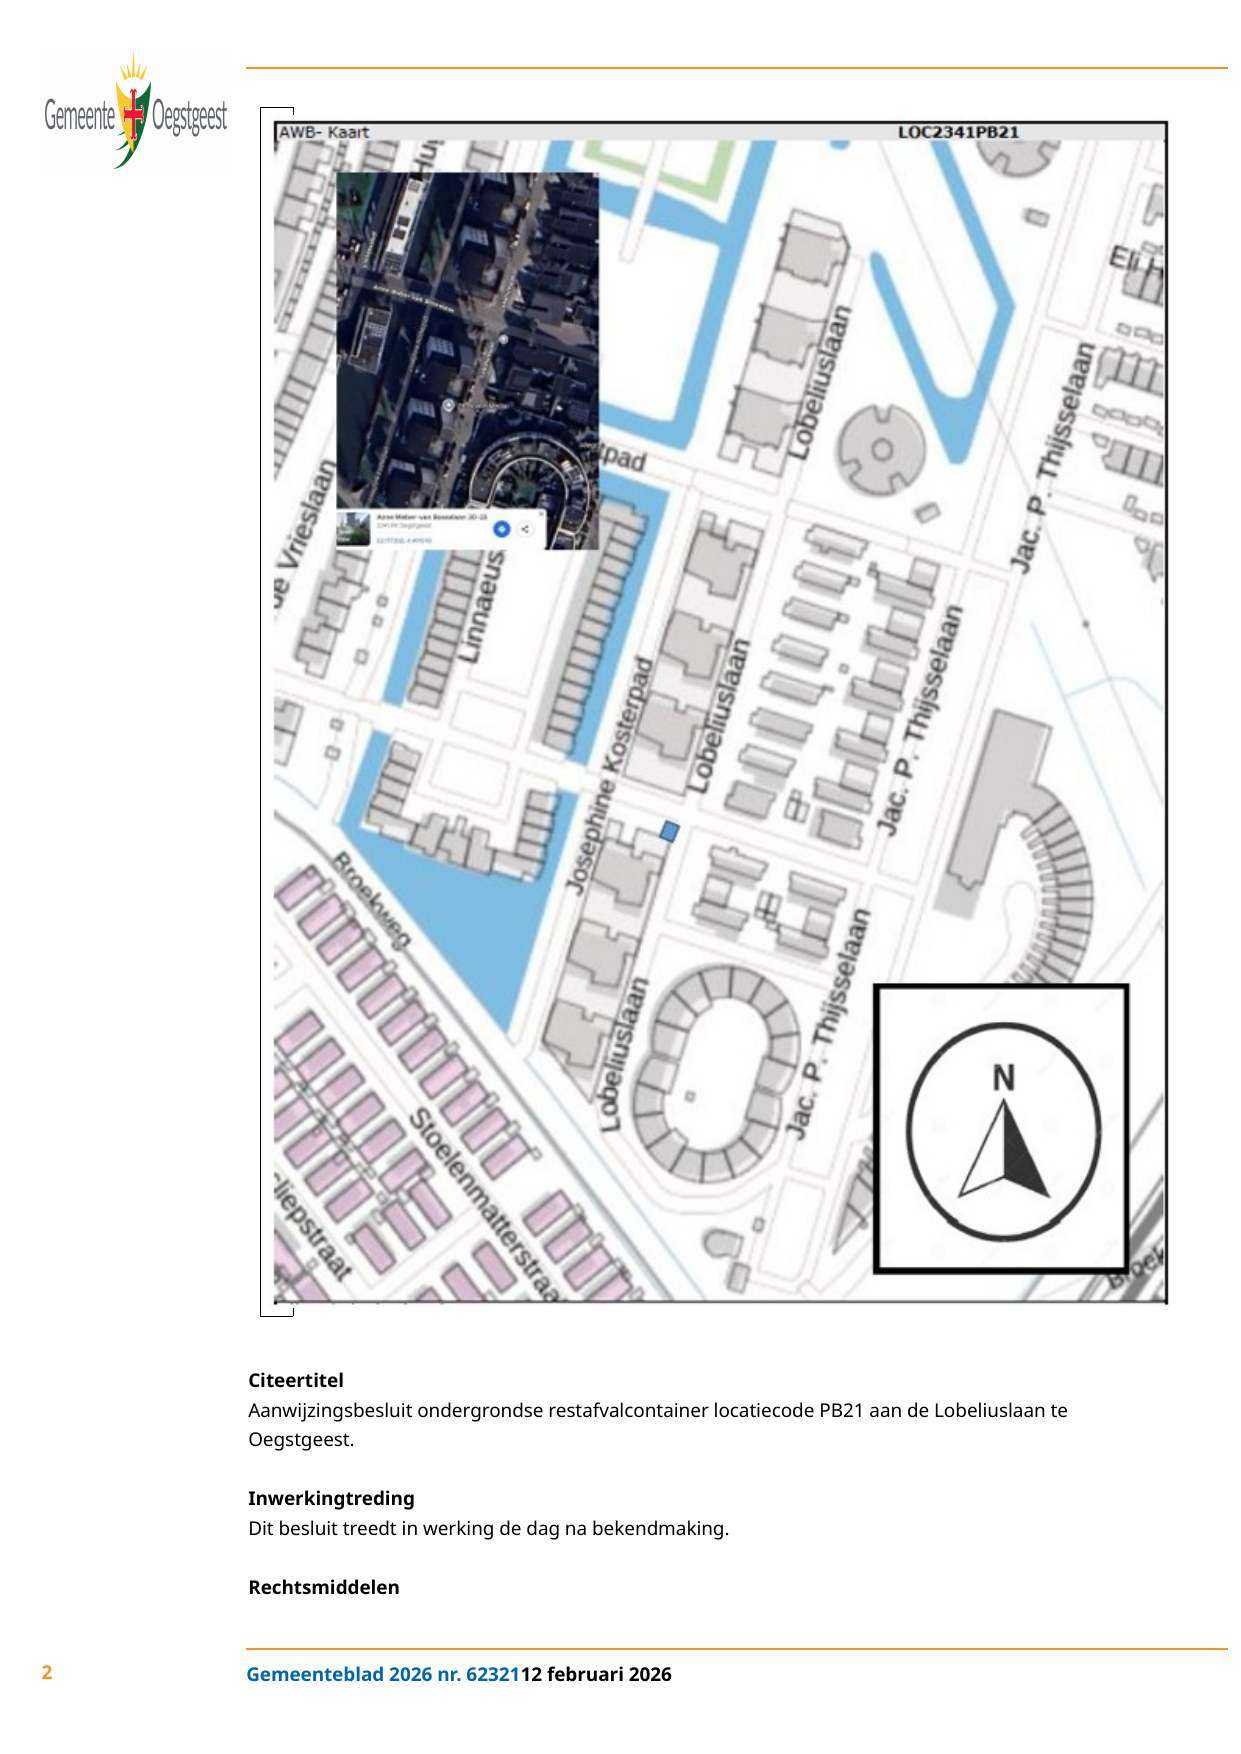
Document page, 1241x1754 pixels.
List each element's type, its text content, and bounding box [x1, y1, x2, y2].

text Rechtsmiddelen [248, 1574, 1152, 1600]
text Inwerkingtreding [248, 1486, 1152, 1511]
text Citeertitel [248, 1367, 1152, 1393]
text Dit besluit treedt in werking de dag na bekendmaking. [248, 1515, 1152, 1541]
picture [41, 47, 231, 172]
text Aanwijzingsbesluit ondergrondse restafvalcontainer locatiecode PB21 aan de Lobeliuslaan te Oegstgeest. [248, 1397, 1152, 1452]
picture [268, 115, 1173, 1308]
